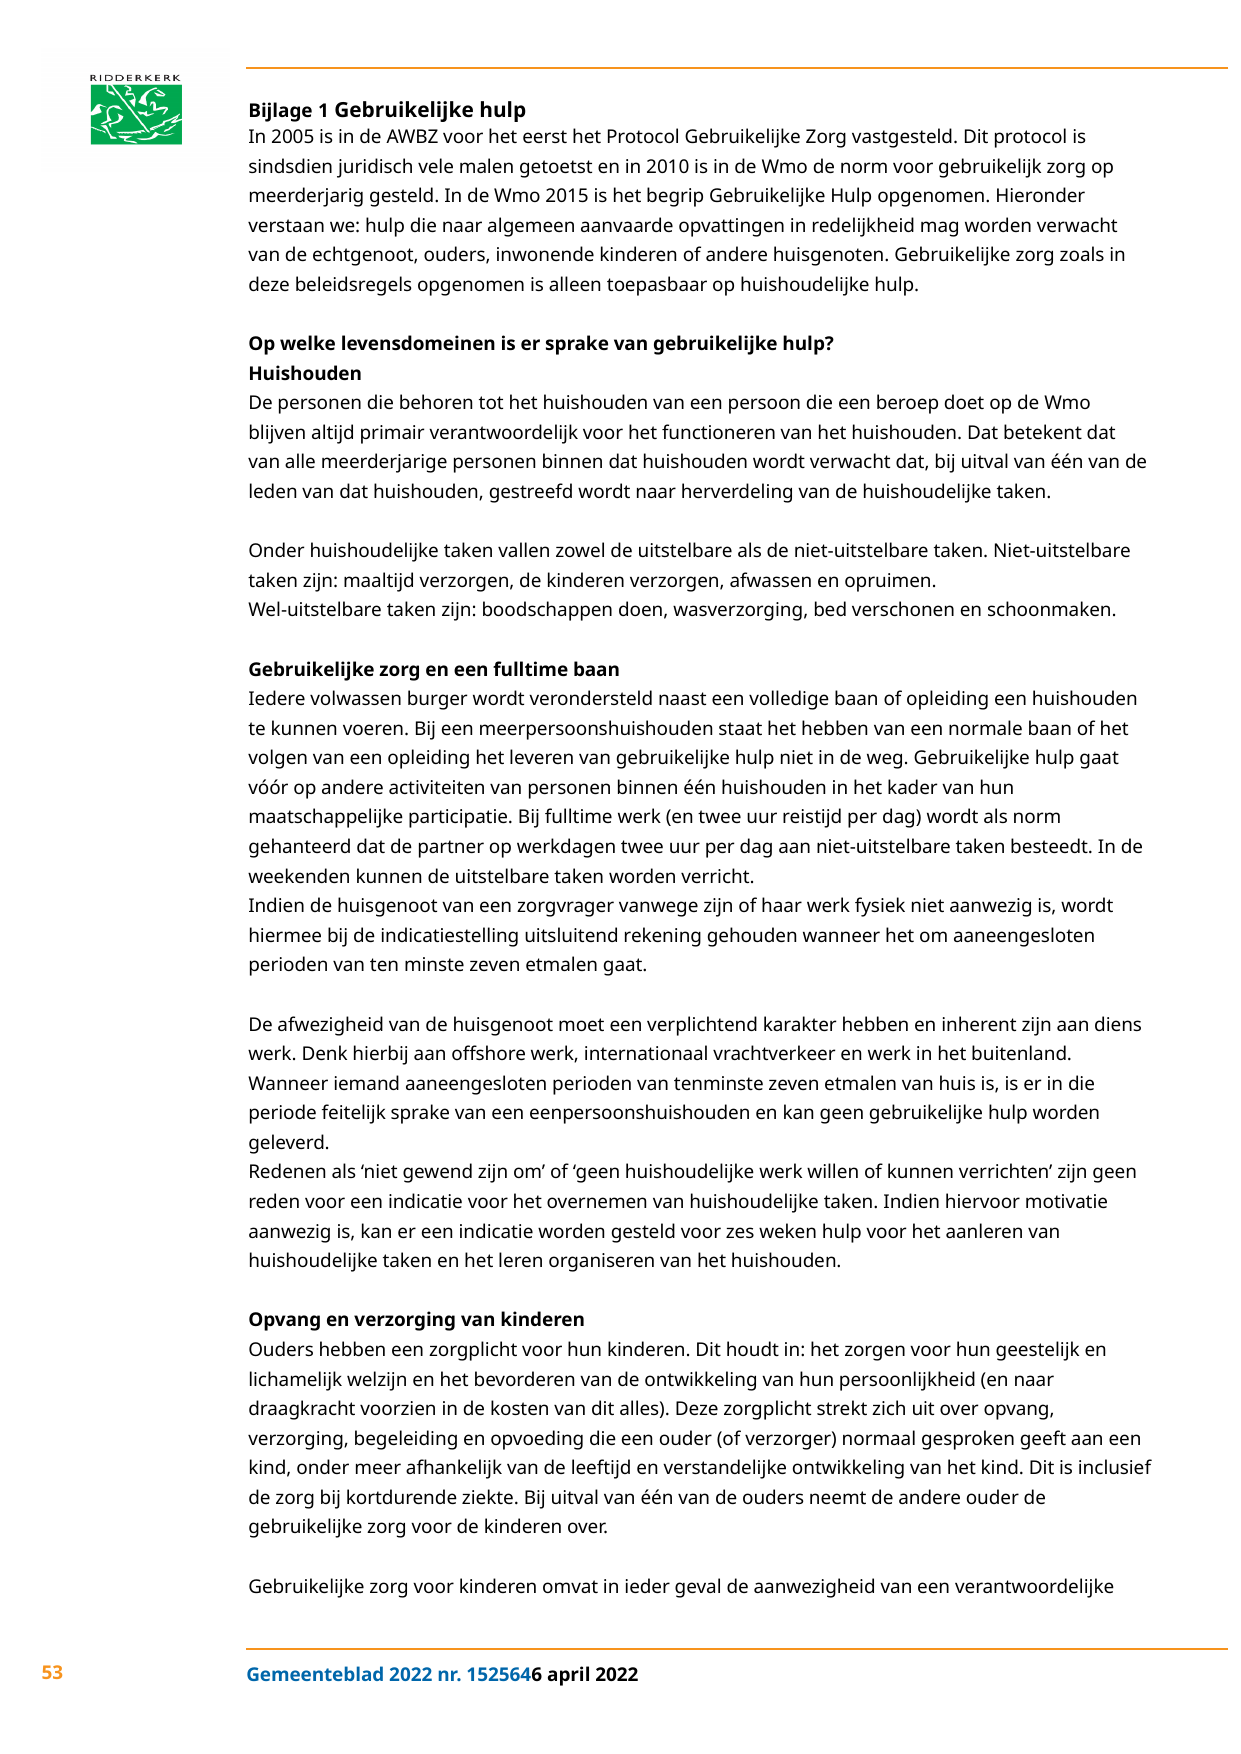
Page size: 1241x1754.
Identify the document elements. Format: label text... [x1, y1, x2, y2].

text Bijlage 1 Gebruikelijke hulp [248, 95, 1152, 123]
picture [41, 47, 231, 172]
text Iedere volwassen burger wordt verondersteld naast een volledige baan of opleiding een huishouden te kunnen voeren. Bij een meerpersoonshuishouden staat het hebben van een normale baan of het volgen van een opleiding het leveren van gebruikelijke hulp niet in de weg. Gebruikelijke hulp gaat vóór op andere activiteiten van personen binnen één huishouden in het kader van hun maatschappelijke participatie. Bij fulltime werk (en twee uur reistijd per dag) wordt als norm gehanteerd dat de partner op werkdagen twee uur per dag aan niet-uitstelbare taken besteedt. In de weekenden kunnen de uitstelbare taken worden verricht. [248, 685, 1152, 889]
text De afwezigheid van de huisgenoot moet een verplichtend karakter hebben en inherent zijn aan diens werk. Denk hierbij aan offshore werk, internationaal vrachtverkeer en werk in het buitenland. Wanneer iemand aaneengesloten perioden van tenminste zeven etmalen van huis is, is er in die periode feitelijk sprake van een eenpersoonshuishouden en kan geen gebruikelijke hulp worden geleverd. [248, 1011, 1152, 1155]
text Wel-uitstelbare taken zijn: boodschappen doen, wasverzorging, bed verschonen en schoonmaken. [248, 597, 1152, 622]
text Gebruikelijke zorg voor kinderen omvat in ieder geval de aanwezigheid van een verantwoordelijke [248, 1573, 1152, 1599]
text Op welke levensdomeinen is er sprake van gebruikelijke hulp? [248, 330, 1152, 356]
text Onder huishoudelijke taken vallen zowel de uitstelbare als de niet-uitstelbare taken. Niet-uitstelbare taken zijn: maaltijd verzorgen, de kinderen verzorgen, afwassen en opruimen. [248, 537, 1152, 593]
text Gebruikelijke zorg en een fulltime baan [248, 656, 1152, 682]
text Redenen als ‘niet gewend zijn om’ of ‘geen huishoudelijke werk willen of kunnen verrichten’ zijn geen reden voor een indicatie voor het overnemen van huishoudelijke taken. Indien hiervoor motivatie aanwezig is, kan er een indicatie worden gesteld voor zes weken hulp voor het aanleren van huishoudelijke taken en het leren organiseren van het huishouden. [248, 1159, 1152, 1273]
text In 2005 is in de AWBZ voor het eerst het Protocol Gebruikelijke Zorg vastgesteld. Dit protocol is sindsdien juridisch vele malen getoetst en in 2010 is in de Wmo de norm voor gebruikelijk zorg op meerderjarig gesteld. In de Wmo 2015 is het begrip Gebruikelijke Hulp opgenomen. Hieronder verstaan we: hulp die naar algemeen aanvaarde opvattingen in redelijkheid mag worden verwacht van de echtgenoot, ouders, inwonende kinderen of andere huisgenoten. Gebruikelijke zorg zoals in deze beleidsregels opgenomen is alleen toepasbaar op huishoudelijke hulp. [248, 123, 1152, 297]
text Indien de huisgenoot van een zorgvrager vanwege zijn of haar werk fysiek niet aanwezig is, wordt hiermee bij de indicatiestelling uitsluitend rekening gehouden wanneer het om aaneengesloten perioden van ten minste zeven etmalen gaat. [248, 892, 1152, 977]
text Huishouden [248, 360, 1152, 386]
text Opvang en verzorging van kinderen [248, 1307, 1152, 1332]
text Ouders hebben een zorgplicht voor hun kinderen. Dit houdt in: het zorgen voor hun geestelijk en lichamelijk welzijn en het bevorderen van de ontwikkeling van hun persoonlijkheid (en naar draagkracht voorzien in de kosten van dit alles). Deze zorgplicht strekt zich uit over opvang, verzorging, begeleiding en opvoeding die een ouder (of verzorger) normaal gesproken geeft aan een kind, onder meer afhankelijk van de leeftijd en verstandelijke ontwikkeling van het kind. Dit is inclusief de zorg bij kortdurende ziekte. Bij uitval van één van de ouders neemt de andere ouder de gebruikelijke zorg voor de kinderen over. [248, 1336, 1152, 1539]
text De personen die behoren tot het huishouden van een persoon die een beroep doet op de Wmo blijven altijd primair verantwoordelijk voor het functioneren van het huishouden. Dat betekent dat van alle meerderjarige personen binnen dat huishouden wordt verwacht dat, bij uitval van één van de leden van dat huishouden, gestreefd wordt naar herverdeling van de huishoudelijke taken. [248, 389, 1152, 504]
